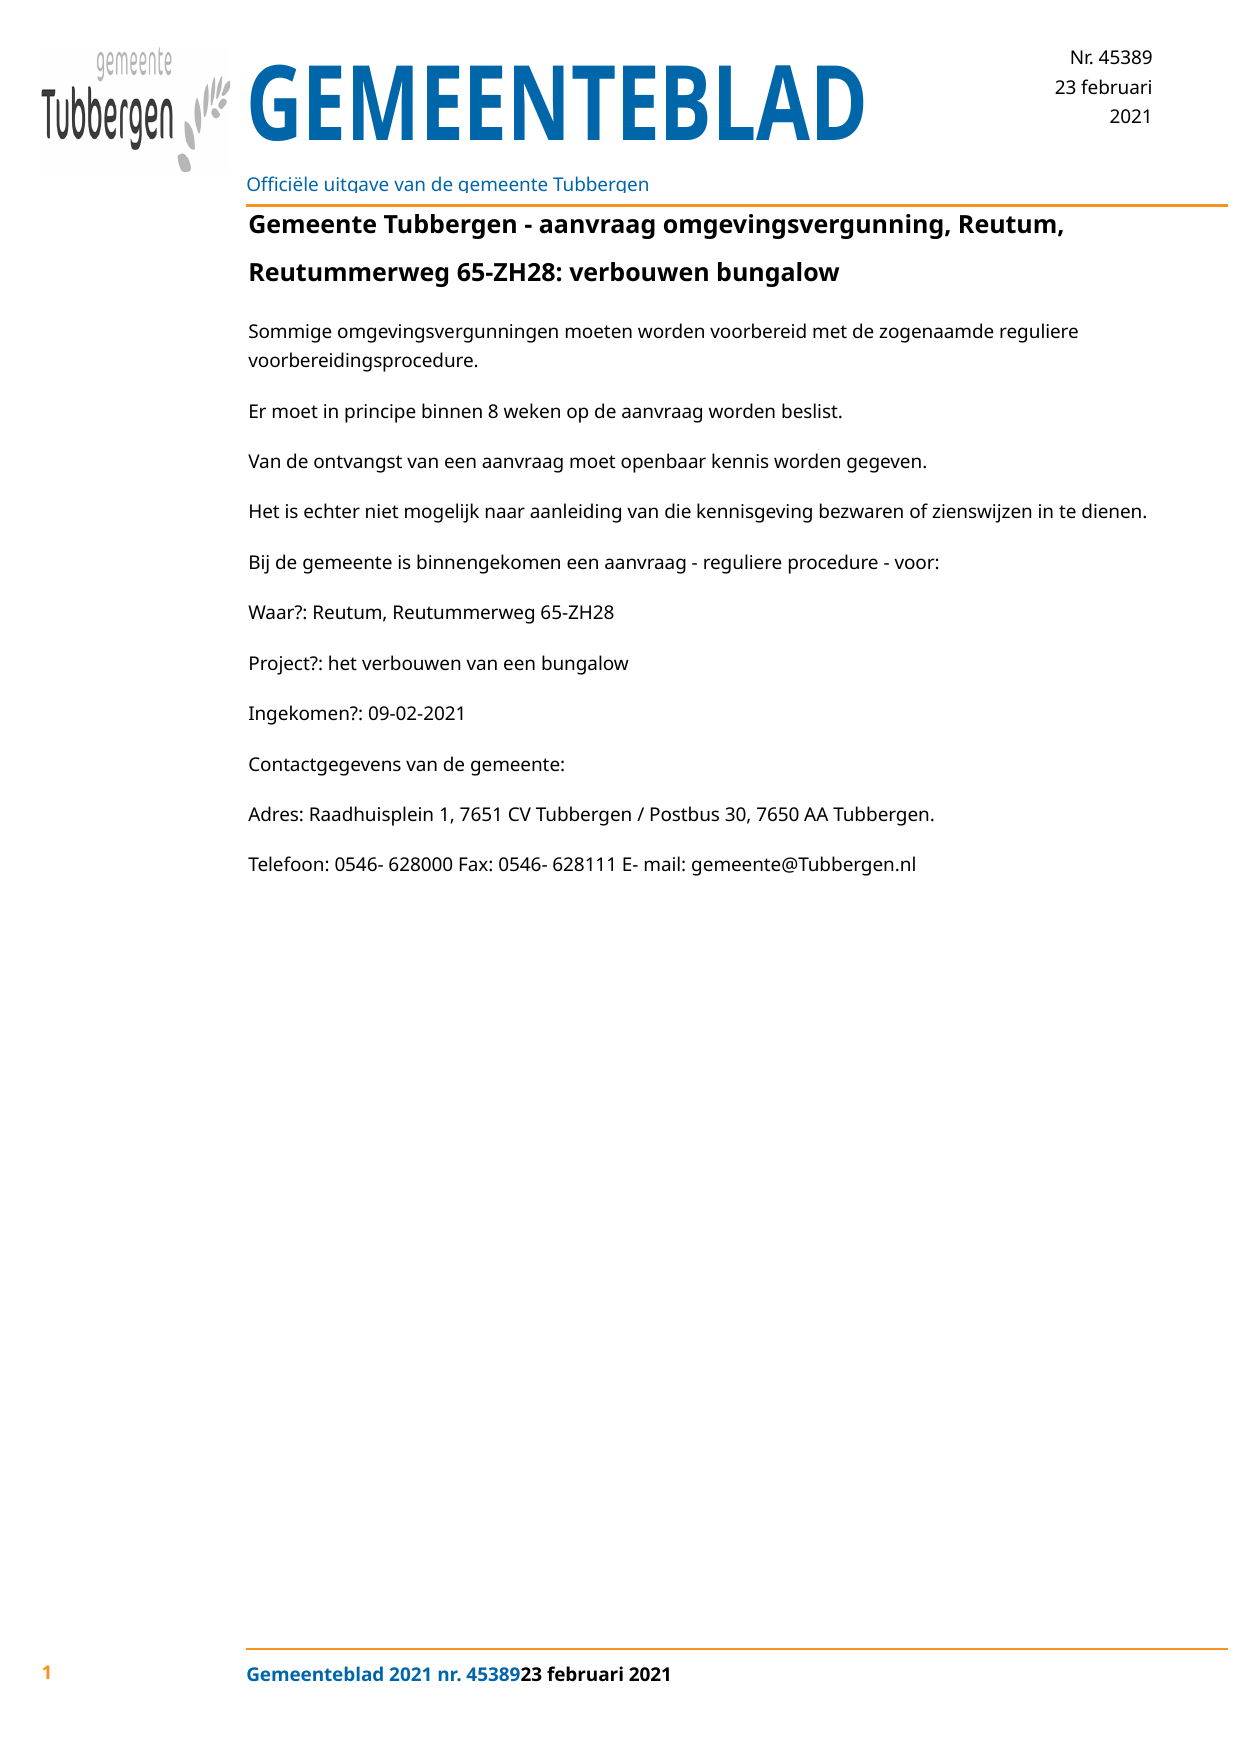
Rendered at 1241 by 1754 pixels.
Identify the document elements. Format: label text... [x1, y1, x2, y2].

text Bij de gemeente is binnengekomen een aanvraag - reguliere procedure - voor: [248, 549, 1152, 575]
text Adres: Raadhuisplein 1, 7651 CV Tubbergen / Postbus 30, 7650 AA Tubbergen. [248, 801, 1152, 827]
text Er moet in principe binnen 8 weken op de aanvraag worden beslist. [248, 398, 1152, 424]
text Het is echter niet mogelijk naar aanleiding van die kennisgeving bezwaren of zienswijzen in te dienen. [248, 499, 1152, 524]
text Project?: het verbouwen van een bungalow [248, 650, 1152, 676]
text Sommige omgevingsvergunningen moeten worden voorbereid met de zogenaamde reguliere voorbereidingsprocedure. [248, 318, 1152, 373]
text Van de ontvangst van een aanvraag moet openbaar kennis worden gegeven. [248, 448, 1152, 474]
text Ingekomen?: 09-02-2021 [248, 700, 1152, 726]
picture [41, 47, 231, 172]
text Gemeente Tubbergen - aanvraag omgevingsvergunning, Reutum, Reutummerweg 65-ZH28: verbouwen bungalow [248, 207, 1152, 288]
text Waar?: Reutum, Reutummerweg 65-ZH28 [248, 599, 1152, 625]
text Contactgegevens van de gemeente: [248, 751, 1152, 777]
text Telefoon: 0546- 628000 Fax: 0546- 628111 E- mail: gemeente@Tubbergen.nl [248, 852, 1152, 877]
